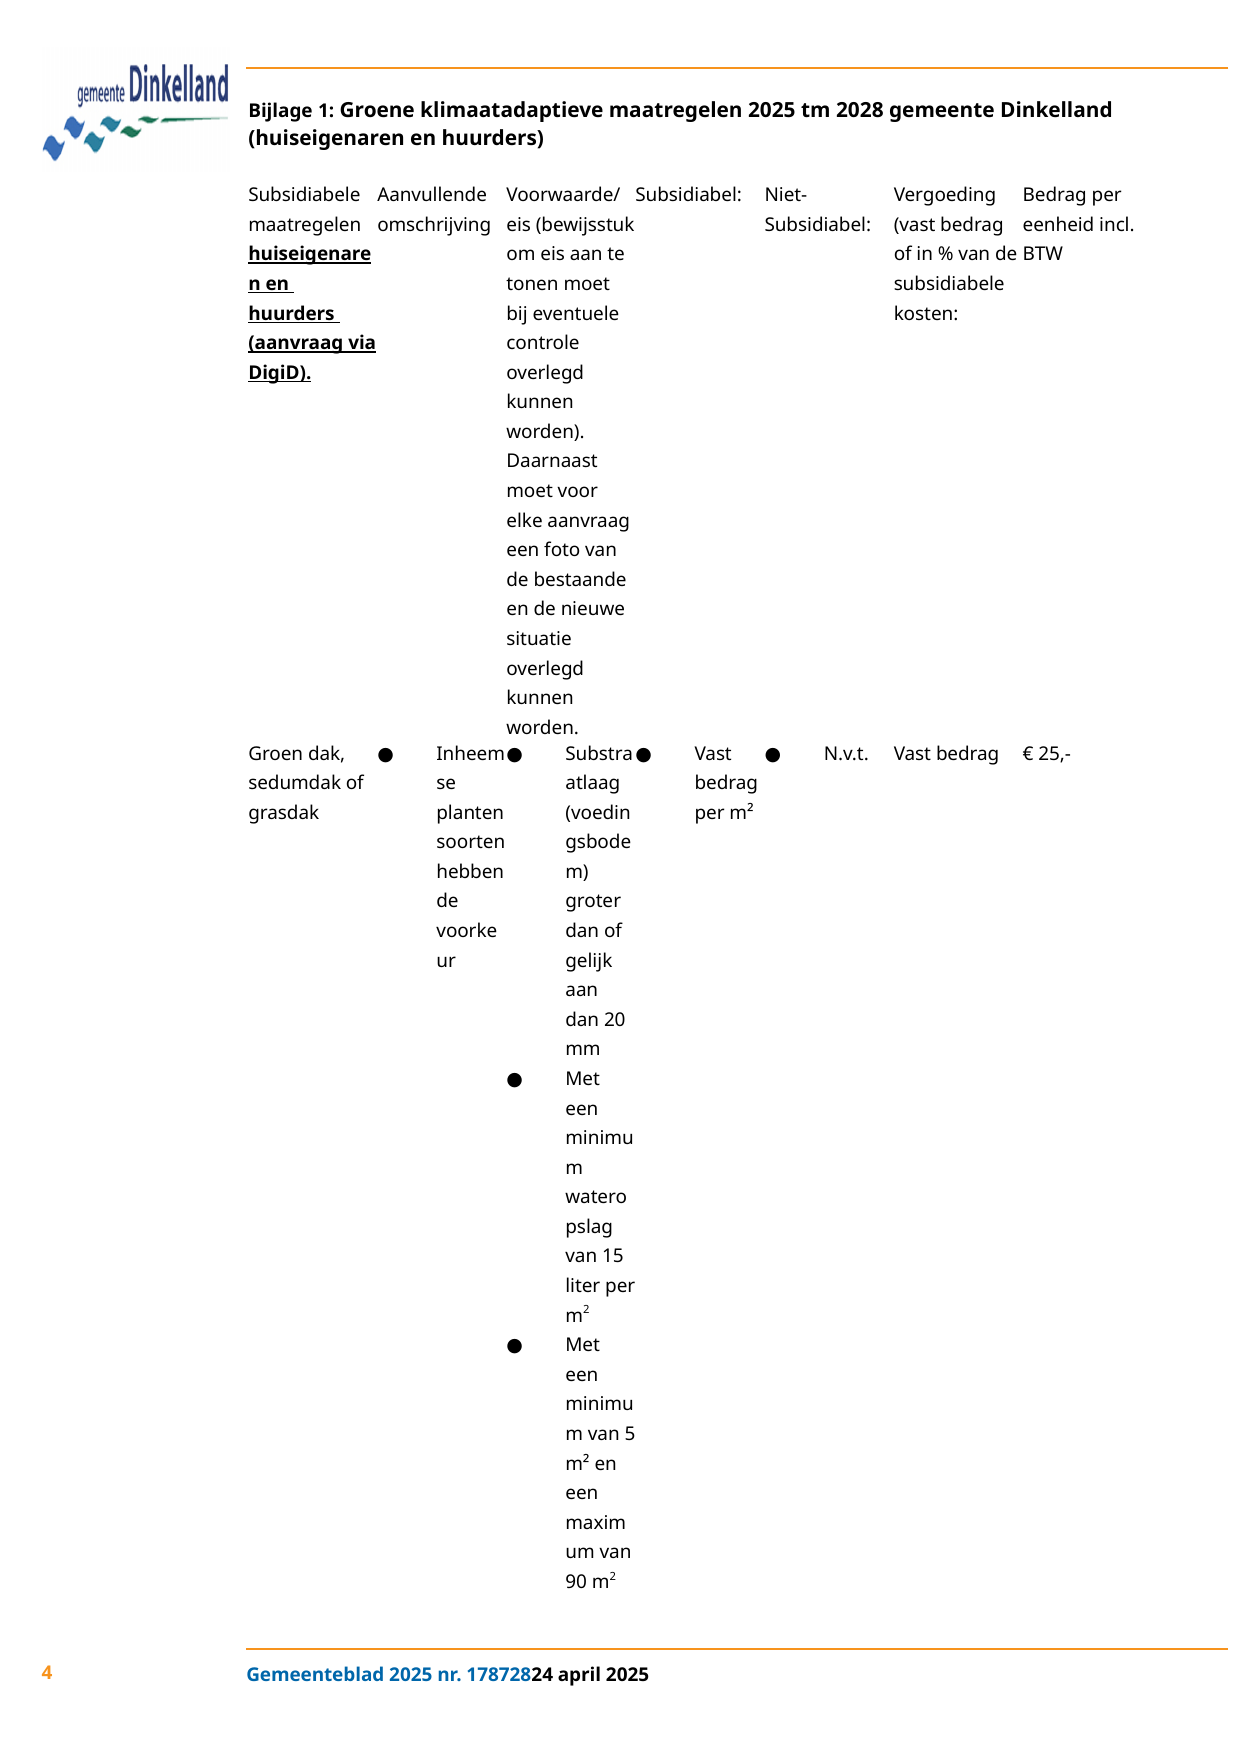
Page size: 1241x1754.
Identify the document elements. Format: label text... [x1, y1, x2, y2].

table_header Niet-Subsidiabel: [764, 181, 893, 740]
table_header Aanvullende omschrijving [377, 181, 506, 740]
text Bijlage 1: Groene klimaatadaptieve maatregelen 2025 tm 2028 gemeente Dinkelland (huiseigenaren en huurders) [248, 95, 1152, 152]
picture [41, 47, 231, 172]
table_header Subsidiabele maatregelen huiseigenaren en huurders (aanvraag via DigiD). [248, 181, 377, 740]
table_cell Vast bedrag per m² [635, 740, 764, 1594]
table_cell Vast bedrag [894, 740, 1022, 1594]
table_header Vergoeding (vast bedrag of in % van de subsidiabele kosten: [894, 181, 1022, 740]
table_header Bedrag per eenheid incl. BTW [1023, 181, 1152, 740]
table_cell Substraatlaag (voedingsbodem) groter dan of gelijk aan dan 20 mm Met een minimum wateropslag van 15 liter per m2 Met een minimum van 5 m² en een maximum van 90 m2 [506, 740, 635, 1594]
table_header Subsidiabel: [635, 181, 764, 740]
table_cell N.v.t. [764, 740, 893, 1594]
table_header Voorwaarde/eis (bewijsstuk om eis aan te tonen moet bij eventuele controle overlegd kunnen worden). Daarnaast moet voor elke aanvraag een foto van de bestaande en de nieuwe situatie overlegd kunnen worden. [506, 181, 635, 740]
table_cell Inheemse plantensoorten hebben de voorkeur [377, 740, 506, 1594]
table_cell € 25,- [1023, 740, 1152, 1594]
table_cell Groen dak, sedumdak of grasdak [248, 740, 377, 1594]
